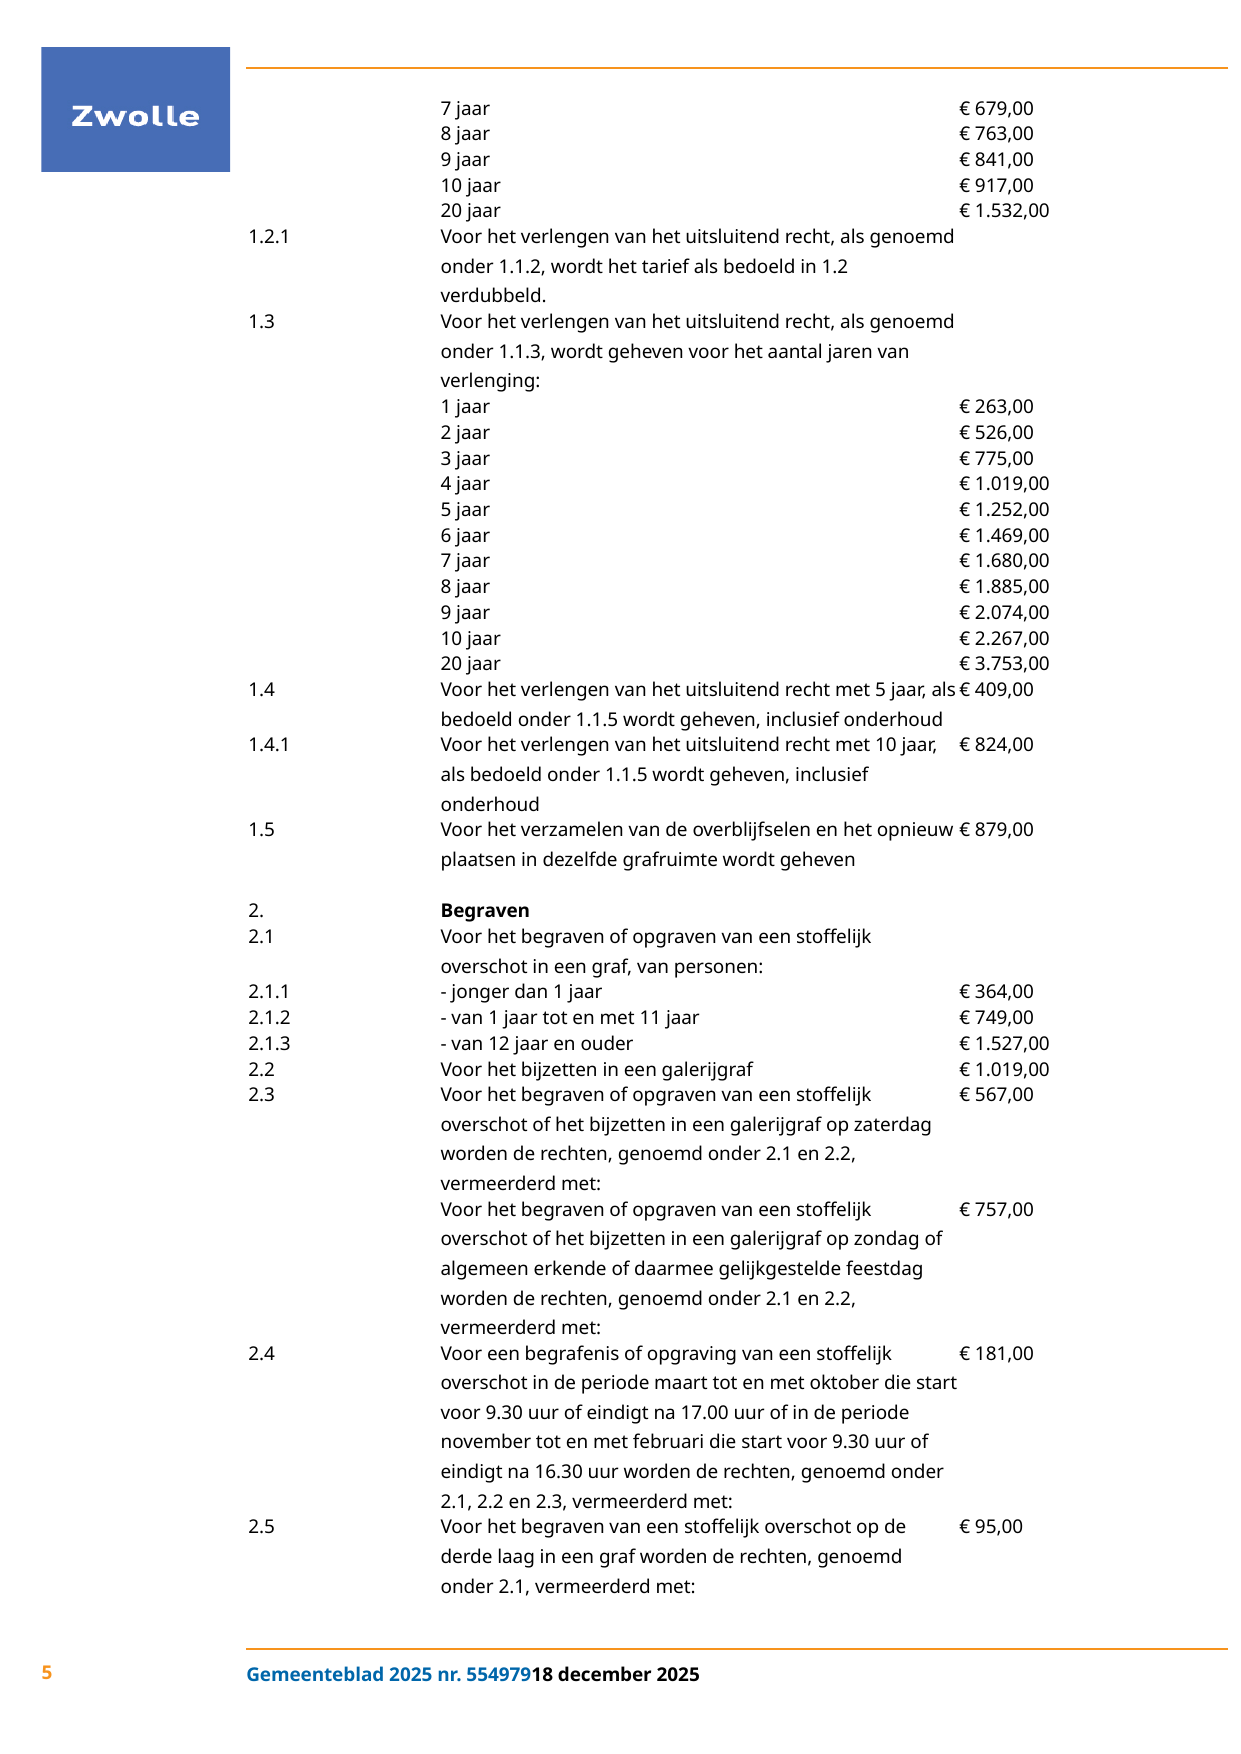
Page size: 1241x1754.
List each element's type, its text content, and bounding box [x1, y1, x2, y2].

table_cell 2 jaar [440, 419, 959, 445]
table_cell 2.3 [248, 1081, 440, 1196]
table_cell Voor het begraven of opgraven van een stoffelijk overschot of het bijzetten in een galerijgraf op zaterdag worden de rechten, genoemd onder 2.1 en 2.2, vermeerderd met: [440, 1081, 959, 1196]
table_cell [248, 95, 440, 121]
table_cell [248, 548, 440, 573]
table_cell € 1.469,00 [959, 522, 1152, 548]
table_cell [959, 872, 1152, 897]
table_cell 2.2 [248, 1056, 440, 1081]
table_cell - jonger dan 1 jaar [440, 979, 959, 1004]
table_cell € 409,00 [959, 676, 1152, 732]
table_cell € 1.019,00 [959, 470, 1152, 496]
table_cell 3 jaar [440, 445, 959, 470]
table_cell Voor het verlengen van het uitsluitend recht met 10 jaar, als bedoeld onder 1.1.5 wordt geheven, inclusief onderhoud [440, 732, 959, 816]
table_cell 7 jaar [440, 548, 959, 573]
table_cell 8 jaar [440, 573, 959, 599]
table_cell [248, 573, 440, 599]
table_cell 5 jaar [440, 496, 959, 522]
table_cell 2.1.2 [248, 1004, 440, 1030]
table_cell 1.3 [248, 308, 440, 393]
table_cell € 763,00 [959, 121, 1152, 146]
table_cell € 364,00 [959, 979, 1152, 1004]
table_cell [248, 172, 440, 198]
table_cell € 263,00 [959, 393, 1152, 419]
table_cell € 2.267,00 [959, 625, 1152, 651]
table_cell € 2.074,00 [959, 599, 1152, 625]
table_cell 1.4 [248, 676, 440, 732]
table_cell [959, 923, 1152, 978]
table_cell € 1.019,00 [959, 1056, 1152, 1081]
table_cell - van 1 jaar tot en met 11 jaar [440, 1004, 959, 1030]
table_cell [248, 445, 440, 470]
table_cell € 757,00 [959, 1196, 1152, 1340]
table_cell 1 jaar [440, 393, 959, 419]
table_cell € 95,00 [959, 1514, 1152, 1598]
table_cell 20 jaar [440, 198, 959, 223]
table_cell Voor het verlengen van het uitsluitend recht, als genoemd onder 1.1.2, wordt het tarief als bedoeld in 1.2 verdubbeld. [440, 224, 959, 308]
table_cell 4 jaar [440, 470, 959, 496]
table_cell Voor een begrafenis of opgraving van een stoffelijk overschot in de periode maart tot en met oktober die start voor 9.30 uur of eindigt na 17.00 uur of in de periode november tot en met februari die start voor 9.30 uur of eindigt na 16.30 uur worden de rechten, genoemd onder 2.1, 2.2 en 2.3, vermeerderd met: [440, 1340, 959, 1514]
table_cell - van 12 jaar en ouder [440, 1030, 959, 1056]
table_cell 2.1.1 [248, 979, 440, 1004]
table_cell [248, 393, 440, 419]
table_cell 2.4 [248, 1340, 440, 1514]
table_cell Voor het begraven of opgraven van een stoffelijk overschot of het bijzetten in een galerijgraf op zondag of algemeen erkende of daarmee gelijkgestelde feestdag worden de rechten, genoemd onder 2.1 en 2.2, vermeerderd met: [440, 1196, 959, 1340]
table_cell [248, 198, 440, 223]
table_cell 1.5 [248, 816, 440, 872]
table_cell [248, 872, 440, 897]
picture [41, 47, 231, 172]
table_cell € 775,00 [959, 445, 1152, 470]
table_cell 8 jaar [440, 121, 959, 146]
table_cell [248, 522, 440, 548]
table_cell [959, 224, 1152, 308]
table_cell € 3.753,00 [959, 651, 1152, 676]
table_cell [440, 872, 959, 897]
table_cell Voor het begraven of opgraven van een stoffelijk overschot in een graf, van personen: [440, 923, 959, 978]
table_cell [248, 146, 440, 172]
table_cell [248, 1196, 440, 1340]
table_cell 10 jaar [440, 172, 959, 198]
table_cell € 679,00 [959, 95, 1152, 121]
table_cell Voor het verlengen van het uitsluitend recht, als genoemd onder 1.1.3, wordt geheven voor het aantal jaren van verlenging: [440, 308, 959, 393]
table_cell 10 jaar [440, 625, 959, 651]
table_cell [248, 470, 440, 496]
table_cell € 1.885,00 [959, 573, 1152, 599]
table_cell 1.2.1 [248, 224, 440, 308]
table_cell 7 jaar [440, 95, 959, 121]
table_cell [248, 651, 440, 676]
table_cell 1.4.1 [248, 732, 440, 816]
table_cell € 181,00 [959, 1340, 1152, 1514]
table_cell € 567,00 [959, 1081, 1152, 1196]
table_cell € 1.527,00 [959, 1030, 1152, 1056]
table_cell [248, 599, 440, 625]
table_cell € 526,00 [959, 419, 1152, 445]
table_cell Voor het bijzetten in een galerijgraf [440, 1056, 959, 1081]
table_cell 20 jaar [440, 651, 959, 676]
table_cell € 824,00 [959, 732, 1152, 816]
table_cell [248, 419, 440, 445]
table_cell € 749,00 [959, 1004, 1152, 1030]
table_cell Voor het begraven van een stoffelijk overschot op de derde laag in een graf worden de rechten, genoemd onder 2.1, vermeerderd met: [440, 1514, 959, 1598]
table_cell [248, 625, 440, 651]
table_cell € 841,00 [959, 146, 1152, 172]
table_cell € 1.532,00 [959, 198, 1152, 223]
table_cell [959, 308, 1152, 393]
table_cell 2.1 [248, 923, 440, 978]
table_cell 9 jaar [440, 599, 959, 625]
table_cell € 1.252,00 [959, 496, 1152, 522]
table_cell 2.5 [248, 1514, 440, 1598]
table_cell 6 jaar [440, 522, 959, 548]
table_cell [959, 898, 1152, 923]
table_cell € 917,00 [959, 172, 1152, 198]
table_cell [248, 496, 440, 522]
table_cell [248, 121, 440, 146]
table_cell 2.1.3 [248, 1030, 440, 1056]
table_cell 9 jaar [440, 146, 959, 172]
table_cell Voor het verzamelen van de overblijfselen en het opnieuw plaatsen in dezelfde grafruimte wordt geheven [440, 816, 959, 872]
table_cell Voor het verlengen van het uitsluitend recht met 5 jaar, als bedoeld onder 1.1.5 wordt geheven, inclusief onderhoud [440, 676, 959, 732]
table_cell Begraven [440, 898, 959, 923]
table_cell 2. [248, 898, 440, 923]
table_cell € 879,00 [959, 816, 1152, 872]
table_cell € 1.680,00 [959, 548, 1152, 573]
